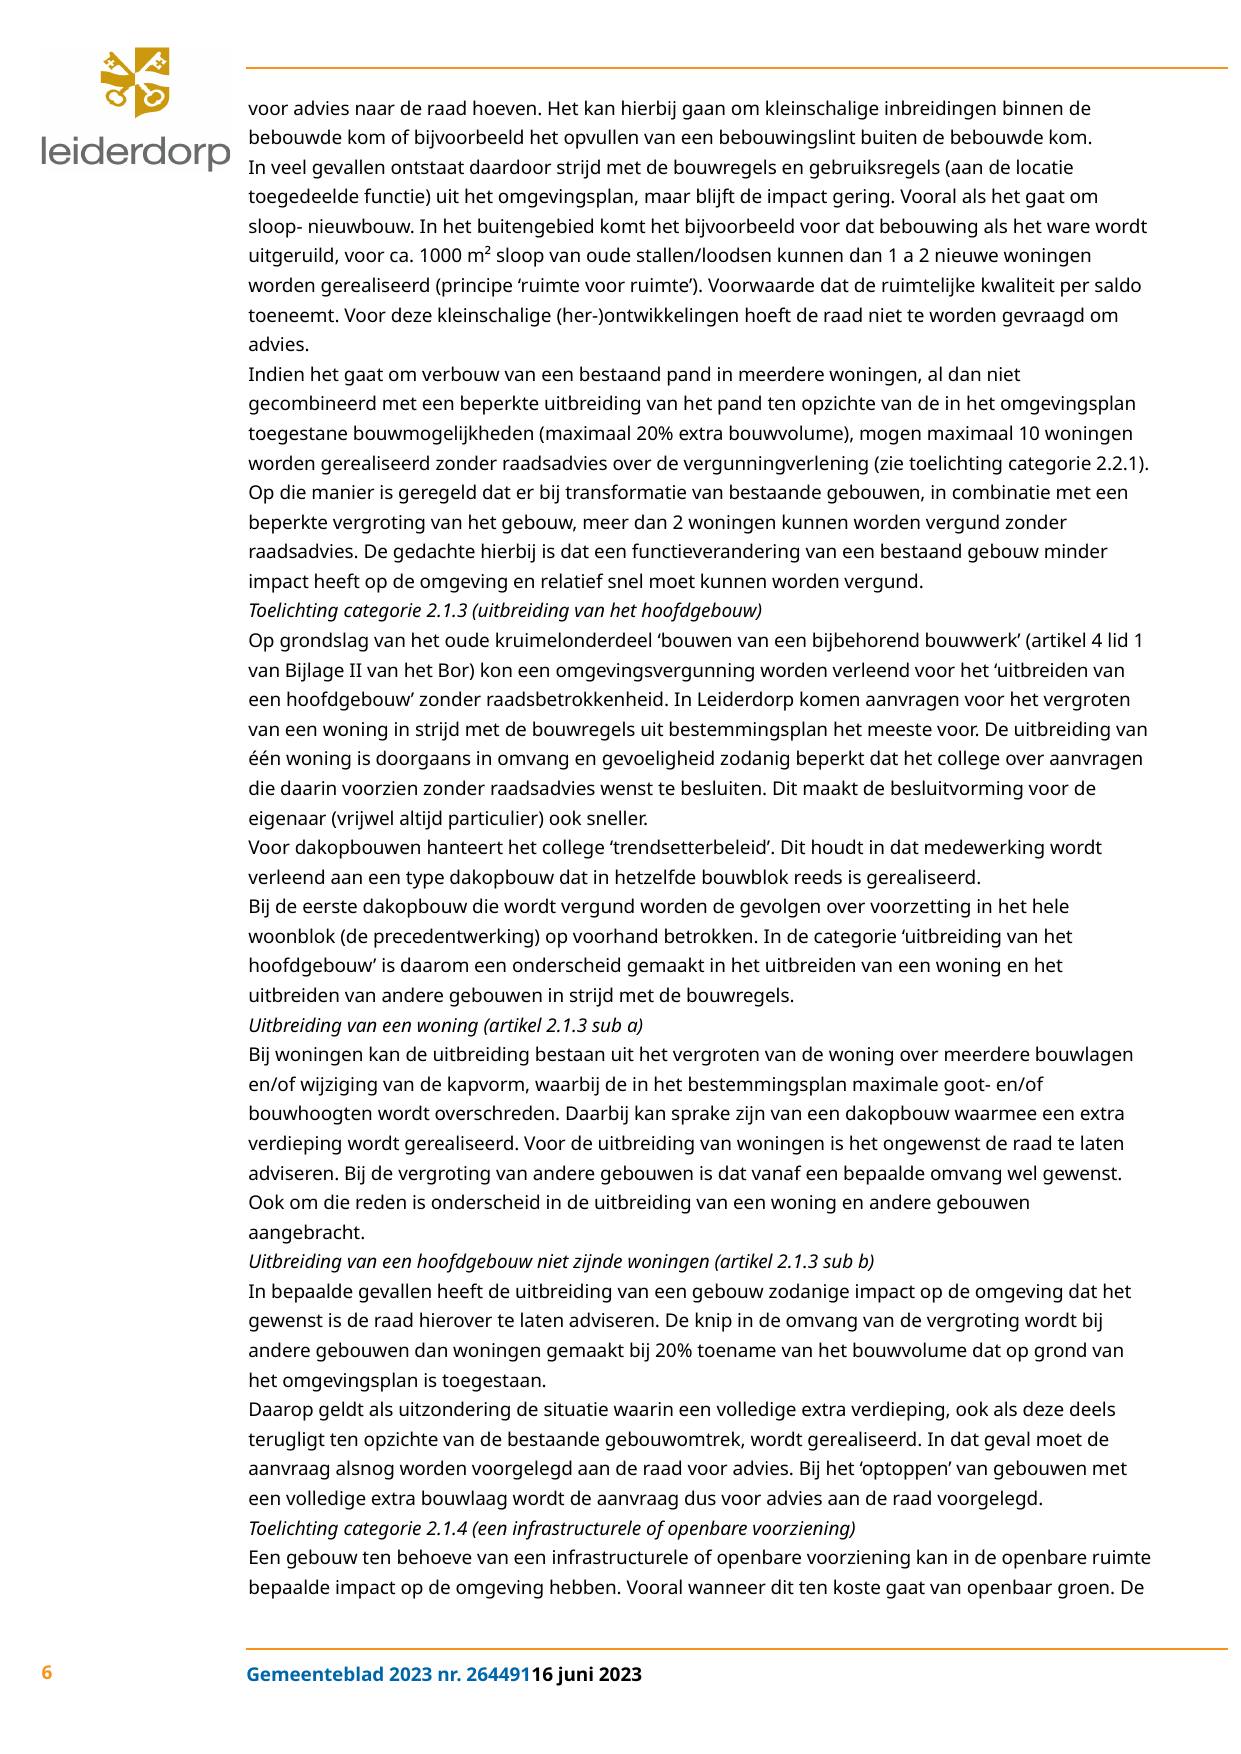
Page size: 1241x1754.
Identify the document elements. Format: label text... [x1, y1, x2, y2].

text Daarop geldt als uitzondering de situatie waarin een volledige extra verdieping, ook als deze deels terugligt ten opzichte van de bestaande gebouwomtrek, wordt gerealiseerd. In dat geval moet de aanvraag alsnog worden voorgelegd aan de raad voor advies. Bij het ‘optoppen’ van gebouwen met een volledige extra bouwlaag wordt de aanvraag dus voor advies aan de raad voorgelegd. [248, 1396, 1152, 1511]
text Voor dakopbouwen hanteert het college ‘trendsetterbeleid’. Dit houdt in dat medewerking wordt verleend aan een type dakopbouw dat in hetzelfde bouwblok reeds is gerealiseerd. [248, 834, 1152, 890]
text Toelichting categorie 2.1.4 (een infrastructurele of openbare voorziening) [248, 1515, 1152, 1541]
text Uitbreiding van een woning (artikel 2.1.3 sub a) [248, 1012, 1152, 1038]
text Op die manier is geregeld dat er bij transformatie van bestaande gebouwen, in combinatie met een beperkte vergroting van het gebouw, meer dan 2 woningen kunnen worden vergund zonder raadsadvies. De gedachte hierbij is dat een functieverandering van een bestaand gebouw minder impact heeft op de omgeving en relatief snel moet kunnen worden vergund. [248, 479, 1152, 594]
text Op grondslag van het oude kruimelonderdeel ‘bouwen van een bijbehorend bouwwerk’ (artikel 4 lid 1 van Bijlage II van het Bor) kon een omgevingsvergunning worden verleend voor het ‘uitbreiden van een hoofdgebouw’ zonder raadsbetrokkenheid. In Leiderdorp komen aanvragen voor het vergroten van een woning in strijd met de bouwregels uit bestemmingsplan het meeste voor. De uitbreiding van één woning is doorgaans in omvang en gevoeligheid zodanig beperkt dat het college over aanvragen die daarin voorzien zonder raadsadvies wenst te besluiten. Dit maakt de besluitvorming voor de eigenaar (vrijwel altijd particulier) ook sneller. [248, 627, 1152, 831]
text Toelichting categorie 2.1.3 (uitbreiding van het hoofdgebouw) [248, 598, 1152, 623]
text Bij woningen kan de uitbreiding bestaan uit het vergroten van de woning over meerdere bouwlagen en/of wijziging van de kapvorm, waarbij de in het bestemmingsplan maximale goot- en/of bouwhoogten wordt overschreden. Daarbij kan sprake zijn van een dakopbouw waarmee een extra verdieping wordt gerealiseerd. Voor de uitbreiding van woningen is het ongewenst de raad te laten adviseren. Bij de vergroting van andere gebouwen is dat vanaf een bepaalde omvang wel gewenst. Ook om die reden is onderscheid in de uitbreiding van een woning en andere gebouwen aangebracht. [248, 1041, 1152, 1245]
text voor advies naar de raad hoeven. Het kan hierbij gaan om kleinschalige inbreidingen binnen de bebouwde kom of bijvoorbeeld het opvullen van een bebouwingslint buiten de bebouwde kom. [248, 95, 1152, 150]
text Uitbreiding van een hoofdgebouw niet zijnde woningen (artikel 2.1.3 sub b) [248, 1248, 1152, 1274]
text Een gebouw ten behoeve van een infrastructurele of openbare voorziening kan in de openbare ruimte bepaalde impact op de omgeving hebben. Vooral wanneer dit ten koste gaat van openbaar groen. De [248, 1544, 1152, 1600]
text In veel gevallen ontstaat daardoor strijd met de bouwregels en gebruiksregels (aan de locatie toegedeelde functie) uit het omgevingsplan, maar blijft de impact gering. Vooral als het gaat om sloop- nieuwbouw. In het buitengebied komt het bijvoorbeeld voor dat bebouwing als het ware wordt uitgeruild, voor ca. 1000 m² sloop van oude stallen/loodsen kunnen dan 1 a 2 nieuwe woningen worden gerealiseerd (principe ‘ruimte voor ruimte’). Voorwaarde dat de ruimtelijke kwaliteit per saldo toeneemt. Voor deze kleinschalige (her-)ontwikkelingen hoeft de raad niet te worden gevraagd om advies. [248, 154, 1152, 357]
picture [41, 47, 231, 172]
text In bepaalde gevallen heeft de uitbreiding van een gebouw zodanige impact op de omgeving dat het gewenst is de raad hierover te laten adviseren. De knip in de omvang van de vergroting wordt bij andere gebouwen dan woningen gemaakt bij 20% toename van het bouwvolume dat op grond van het omgevingsplan is toegestaan. [248, 1278, 1152, 1393]
text Bij de eerste dakopbouw die wordt vergund worden de gevolgen over voorzetting in het hele woonblok (de precedentwerking) op voorhand betrokken. In de categorie ‘uitbreiding van het hoofdgebouw’ is daarom een onderscheid gemaakt in het uitbreiden van een woning en het uitbreiden van andere gebouwen in strijd met de bouwregels. [248, 893, 1152, 1008]
text Indien het gaat om verbouw van een bestaand pand in meerdere woningen, al dan niet gecombineerd met een beperkte uitbreiding van het pand ten opzichte van de in het omgevingsplan toegestane bouwmogelijkheden (maximaal 20% extra bouwvolume), mogen maximaal 10 woningen worden gerealiseerd zonder raadsadvies over de vergunningverlening (zie toelichting categorie 2.2.1). [248, 361, 1152, 476]
